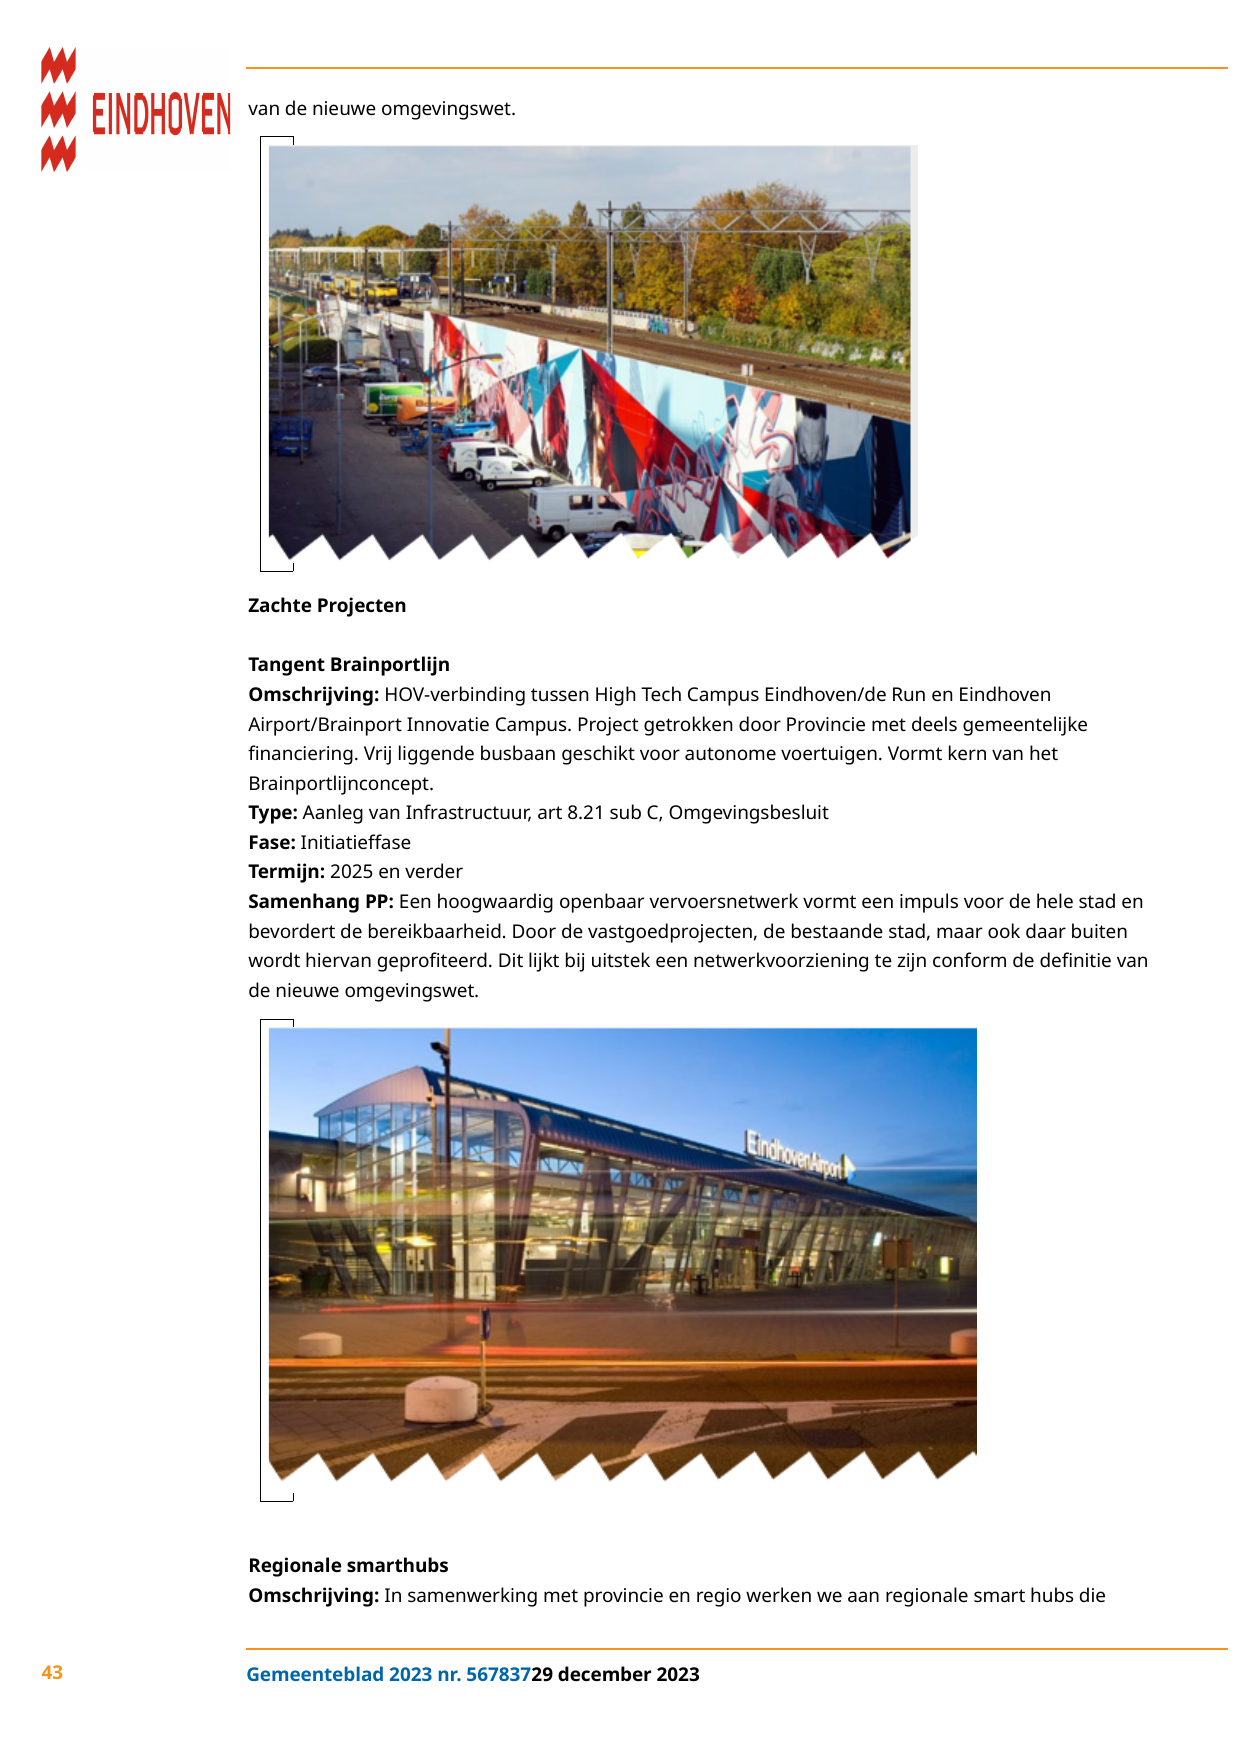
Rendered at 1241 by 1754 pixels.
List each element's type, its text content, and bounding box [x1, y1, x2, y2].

text van de nieuwe omgevingswet. [248, 95, 1152, 121]
picture [268, 145, 918, 563]
text Termijn: 2025 en verder [248, 859, 1152, 884]
text Regionale smarthubs [248, 1552, 1152, 1578]
text Fase: Initiatieffase [248, 829, 1152, 855]
picture [41, 47, 231, 172]
text Omschrijving: In samenwerking met provincie en regio werken we aan regionale smart hubs die [248, 1582, 1152, 1607]
text Type: Aanleg van Infrastructuur, art 8.21 sub C, Omgevingsbesluit [248, 799, 1152, 825]
text Tangent Brainportlijn [248, 652, 1152, 677]
text Samenhang PP: Een hoogwaardig openbaar vervoersnetwerk vormt een impuls voor de hele stad en bevordert de bereikbaarheid. Door de vastgoedprojecten, de bestaande stad, maar ook daar buiten wordt hiervan geprofiteerd. Dit lijkt bij uitstek een netwerkvoorziening te zijn conform de definitie van de nieuwe omgevingswet. [248, 888, 1152, 1003]
text Omschrijving: HOV-verbinding tussen High Tech Campus Eindhoven/de Run en Eindhoven Airport/Brainport Innovatie Campus. Project getrokken door Provincie met deels gemeentelijke financiering. Vrij liggende busbaan geschikt voor autonome voertuigen. Vormt kern van het Brainportlijnconcept. [248, 681, 1152, 796]
text Zachte Projecten [248, 592, 1152, 618]
picture [268, 1027, 977, 1493]
